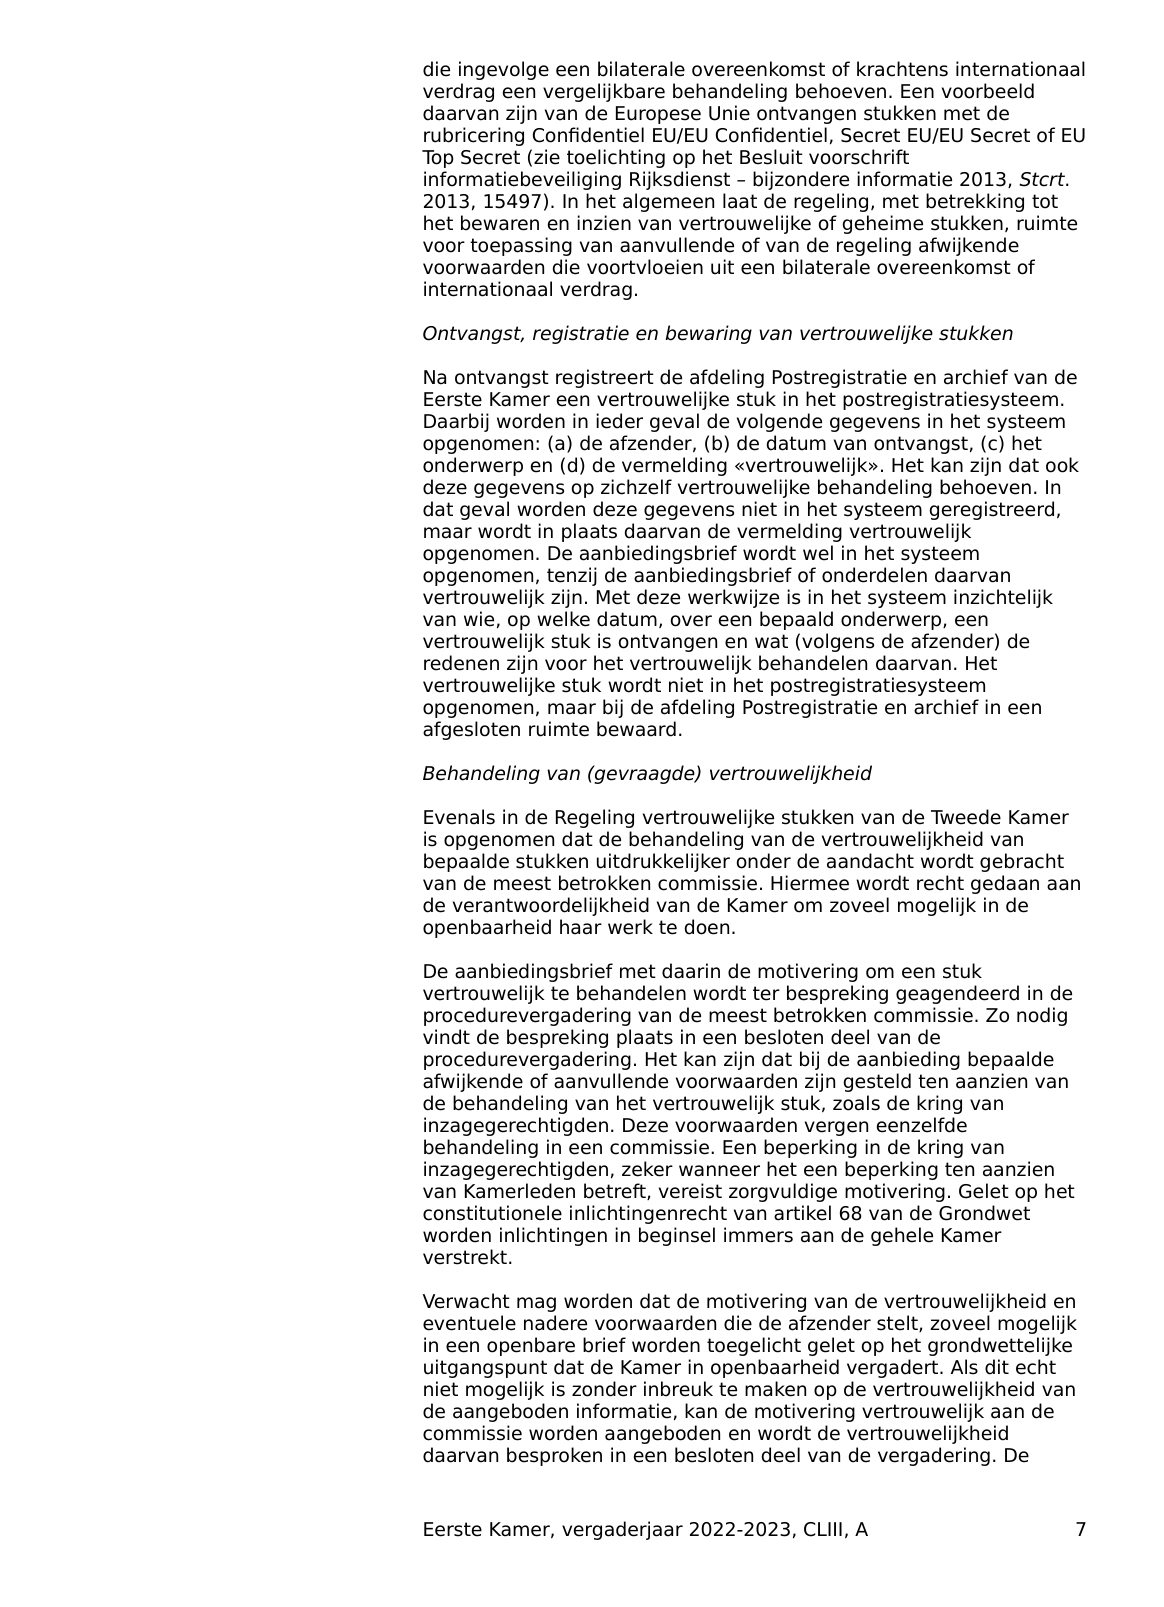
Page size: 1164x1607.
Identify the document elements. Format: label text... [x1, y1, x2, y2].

text Na ontvangst registreert de afdeling Postregistratie en archief van de Eerste Kamer een vertrouwelijke stuk in het postregistratiesysteem. Daarbij worden in ieder geval de volgende gegevens in het systeem opgenomen: (a) de afzender, (b) de datum van ontvangst, (c) het onderwerp en (d) de vermelding «vertrouwelijk». Het kan zijn dat ook deze gegevens op zichzelf vertrouwelijke behandeling behoeven. In dat geval worden deze gegevens niet in het systeem geregistreerd, maar wordt in plaats daarvan de vermelding vertrouwelijk opgenomen. De aanbiedingsbrief wordt wel in het systeem opgenomen, tenzij de aanbiedingsbrief of onderdelen daarvan vertrouwelijk zijn. Met deze werkwijze is in het systeem inzichtelijk van wie, op welke datum, over een bepaald onderwerp, een vertrouwelijk stuk is ontvangen en wat (volgens de afzender) de redenen zijn voor het vertrouwelijk behandelen daarvan. Het vertrouwelijke stuk wordt niet in het postregistratiesysteem opgenomen, maar bij de afdeling Postregistratie en archief in een afgesloten ruimte bewaard. [422, 367, 1087, 741]
subtitle Ontvangst, registratie en bewaring van vertrouwelijke stukken [422, 323, 1087, 345]
text die ingevolge een bilaterale overeenkomst of krachtens internationaal verdrag een vergelijkbare behandeling behoeven. Een voorbeeld daarvan zijn van de Europese Unie ontvangen stukken met de rubricering Confidentiel EU/EU Confidentiel, Secret EU/EU Secret of EU Top Secret (zie toelichting op het Besluit voorschrift informatiebeveiliging Rijksdienst – bijzondere informatie 2013, Stcrt. 2013, 15497). In het algemeen laat de regeling, met betrekking tot het bewaren en inzien van vertrouwelijke of geheime stukken, ruimte voor toepassing van aanvullende of van de regeling afwijkende voorwaarden die voortvloeien uit een bilaterale overeenkomst of internationaal verdrag. [422, 59, 1087, 301]
text Verwacht mag worden dat de motivering van de vertrouwelijkheid en eventuele nadere voorwaarden die de afzender stelt, zoveel mogelijk in een openbare brief worden toegelicht gelet op het grondwettelijke uitgangspunt dat de Kamer in openbaarheid vergadert. Als dit echt niet mogelijk is zonder inbreuk te maken op de vertrouwelijkheid van de aangeboden informatie, kan de motivering vertrouwelijk aan de commissie worden aangeboden en wordt de vertrouwelijkheid daarvan besproken in een besloten deel van de vergadering. De [422, 1291, 1087, 1467]
text Evenals in de Regeling vertrouwelijke stukken van de Tweede Kamer is opgenomen dat de behandeling van de vertrouwelijkheid van bepaalde stukken uitdrukkelijker onder de aandacht wordt gebracht van de meest betrokken commissie. Hiermee wordt recht gedaan aan de verantwoordelijkheid van de Kamer om zoveel mogelijk in de openbaarheid haar werk te doen. [422, 807, 1087, 939]
text De aanbiedingsbrief met daarin de motivering om een stuk vertrouwelijk te behandelen wordt ter bespreking geagendeerd in de procedurevergadering van de meest betrokken commissie. Zo nodig vindt de bespreking plaats in een besloten deel van de procedurevergadering. Het kan zijn dat bij de aanbieding bepaalde afwijkende of aanvullende voorwaarden zijn gesteld ten aanzien van de behandeling van het vertrouwelijk stuk, zoals de kring van inzagegerechtigden. Deze voorwaarden vergen eenzelfde behandeling in een commissie. Een beperking in de kring van inzagegerechtigden, zeker wanneer het een beperking ten aanzien van Kamerleden betreft, vereist zorgvuldige motivering. Gelet op het constitutionele inlichtingenrecht van artikel 68 van de Grondwet worden inlichtingen in beginsel immers aan de gehele Kamer verstrekt. [422, 961, 1087, 1269]
subtitle Behandeling van (gevraagde) vertrouwelijkheid [422, 763, 1087, 785]
